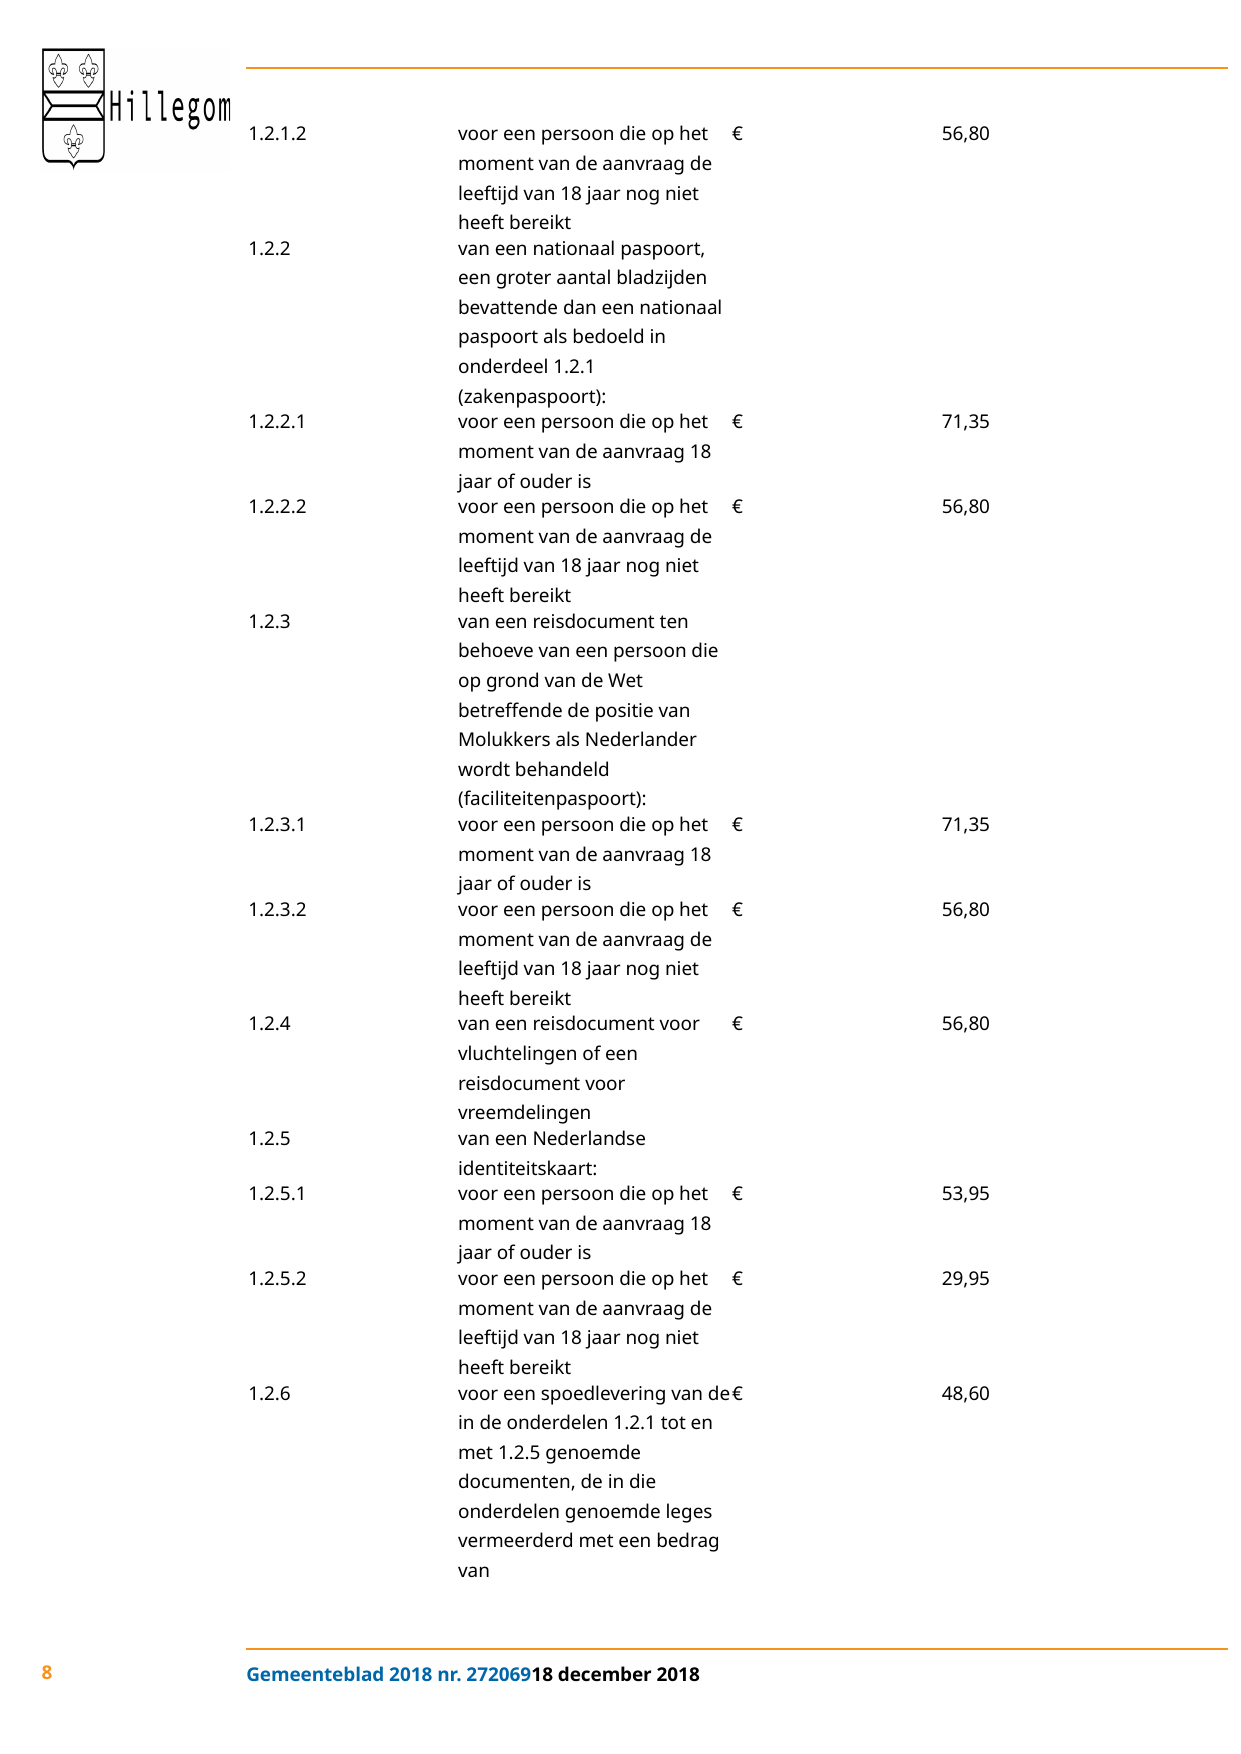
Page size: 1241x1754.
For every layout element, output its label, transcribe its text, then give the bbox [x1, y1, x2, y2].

table_cell € [732, 1011, 942, 1125]
table_cell 1.2.2 [248, 235, 458, 409]
table_cell [732, 95, 942, 121]
table_cell 1.2.5 [248, 1125, 458, 1180]
table_cell [732, 235, 942, 409]
table_cell [248, 95, 458, 121]
table_cell [732, 1583, 942, 1609]
table_cell van een reisdocument ten behoeve van een persoon die op grond van de Wet betreffende de positie van Molukkers als Nederlander wordt behandeld (faciliteitenpaspoort): [458, 608, 732, 811]
table_cell 1.2.3.1 [248, 811, 458, 896]
table_cell 1.2.4 [248, 1011, 458, 1125]
picture [41, 47, 231, 172]
table_cell € [732, 1380, 942, 1583]
table_cell 56,80 [942, 896, 1152, 1011]
table_cell voor een spoedlevering van de in de onderdelen 1.2.1 tot en met 1.2.5 genoemde documenten, de in die onderdelen genoemde leges vermeerderd met een bedrag van [458, 1380, 732, 1583]
table_cell [248, 1583, 458, 1609]
table_cell 29,95 [942, 1265, 1152, 1380]
table_cell [732, 608, 942, 811]
table_cell van een nationaal paspoort, een groter aantal bladzijden bevattende dan een nationaal paspoort als bedoeld in onderdeel 1.2.1 (zakenpaspoort): [458, 235, 732, 409]
table_cell 1.2.3 [248, 608, 458, 811]
table_cell voor een persoon die op het moment van de aanvraag de leeftijd van 18 jaar nog niet heeft bereikt [458, 896, 732, 1011]
table_cell [942, 235, 1152, 409]
table_cell [942, 1583, 1152, 1609]
table_cell € [732, 121, 942, 235]
table_cell € [732, 409, 942, 493]
table_cell [942, 95, 1152, 121]
table_cell van een Nederlandse identiteitskaart: [458, 1125, 732, 1180]
table_cell € [732, 896, 942, 1011]
table_cell 56,80 [942, 121, 1152, 235]
table_cell € [732, 1180, 942, 1265]
table_cell 71,35 [942, 409, 1152, 493]
table_cell voor een persoon die op het moment van de aanvraag 18 jaar of ouder is [458, 409, 732, 493]
table_cell 48,60 [942, 1380, 1152, 1583]
table_cell € [732, 811, 942, 896]
table_cell voor een persoon die op het moment van de aanvraag de leeftijd van 18 jaar nog niet heeft bereikt [458, 494, 732, 608]
table_cell 1.2.2.1 [248, 409, 458, 493]
table_cell € [732, 1265, 942, 1380]
table_cell [732, 1125, 942, 1180]
table_cell 1.2.2.2 [248, 494, 458, 608]
table_cell van een reisdocument voor vluchtelingen of een reisdocument voor vreemdelingen [458, 1011, 732, 1125]
table_cell voor een persoon die op het moment van de aanvraag 18 jaar of ouder is [458, 1180, 732, 1265]
table_cell 56,80 [942, 1011, 1152, 1125]
table_cell 53,95 [942, 1180, 1152, 1265]
table_cell 1.2.1.2 [248, 121, 458, 235]
table_cell € [732, 494, 942, 608]
table_cell [458, 95, 732, 121]
table_cell [942, 608, 1152, 811]
table_cell 1.2.6 [248, 1380, 458, 1583]
table_cell 71,35 [942, 811, 1152, 896]
table_cell [942, 1125, 1152, 1180]
table_cell voor een persoon die op het moment van de aanvraag de leeftijd van 18 jaar nog niet heeft bereikt [458, 1265, 732, 1380]
table_cell 1.2.5.1 [248, 1180, 458, 1265]
table_cell voor een persoon die op het moment van de aanvraag de leeftijd van 18 jaar nog niet heeft bereikt [458, 121, 732, 235]
table_cell 56,80 [942, 494, 1152, 608]
table_cell [458, 1583, 732, 1609]
table_cell 1.2.3.2 [248, 896, 458, 1011]
table_cell 1.2.5.2 [248, 1265, 458, 1380]
table_cell voor een persoon die op het moment van de aanvraag 18 jaar of ouder is [458, 811, 732, 896]
